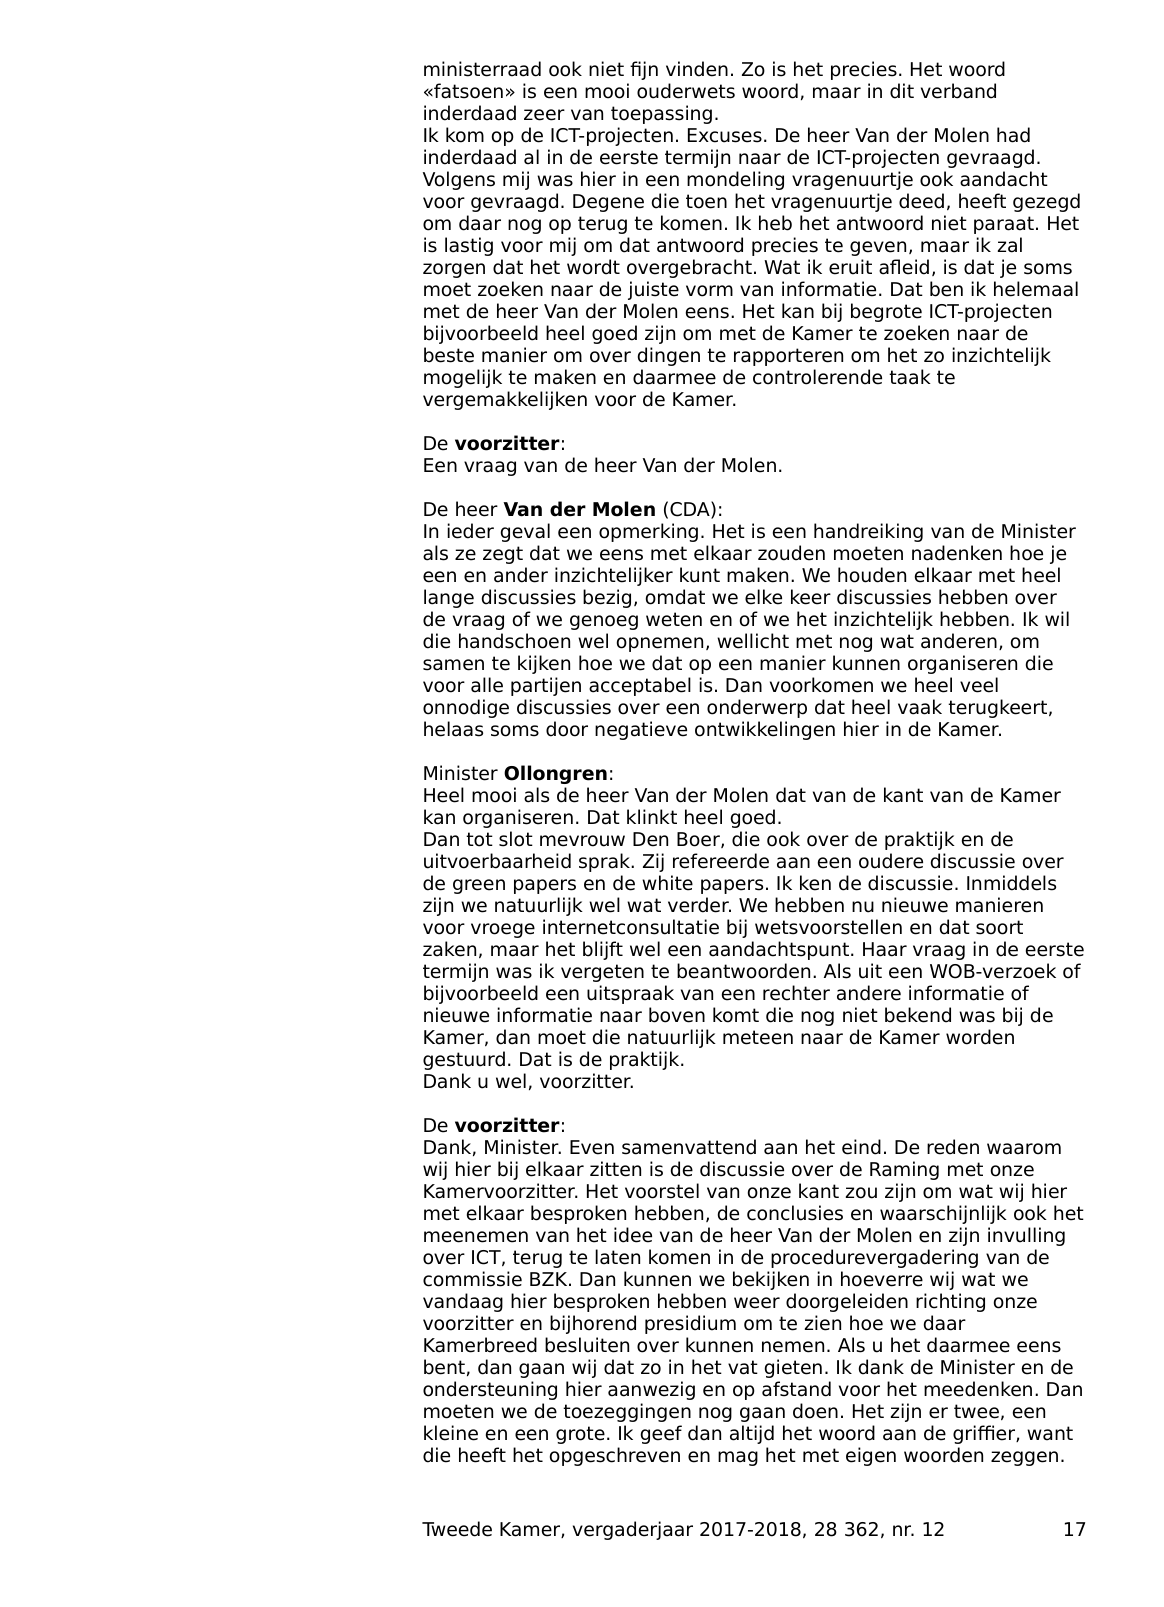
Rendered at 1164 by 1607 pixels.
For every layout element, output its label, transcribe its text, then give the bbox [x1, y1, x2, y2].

text Dank u wel, voorzitter. [422, 1071, 1087, 1093]
text In ieder geval een opmerking. Het is een handreiking van de Minister als ze zegt dat we eens met elkaar zouden moeten nadenken hoe je een en ander inzichtelijker kunt maken. We houden elkaar met heel lange discussies bezig, omdat we elke keer discussies hebben over de vraag of we genoeg weten en of we het inzichtelijk hebben. Ik wil die handschoen wel opnemen, wellicht met nog wat anderen, om samen te kijken hoe we dat op een manier kunnen organiseren die voor alle partijen acceptabel is. Dan voorkomen we heel veel onnodige discussies over een onderwerp dat heel vaak terugkeert, helaas soms door negatieve ontwikkelingen hier in de Kamer. [422, 521, 1087, 741]
text De voorzitter: [422, 1115, 1087, 1137]
text Dan tot slot mevrouw Den Boer, die ook over de praktijk en de uitvoerbaarheid sprak. Zij refereerde aan een oudere discussie over de green papers en de white papers. Ik ken de discussie. Inmiddels zijn we natuurlijk wel wat verder. We hebben nu nieuwe manieren voor vroege internetconsultatie bij wetsvoorstellen en dat soort zaken, maar het blijft wel een aandachtspunt. Haar vraag in de eerste termijn was ik vergeten te beantwoorden. Als uit een WOB-verzoek of bijvoorbeeld een uitspraak van een rechter andere informatie of nieuwe informatie naar boven komt die nog niet bekend was bij de Kamer, dan moet die natuurlijk meteen naar de Kamer worden gestuurd. Dat is de praktijk. [422, 829, 1087, 1071]
text Heel mooi als de heer Van der Molen dat van de kant van de Kamer kan organiseren. Dat klinkt heel goed. [422, 785, 1087, 829]
text Minister Ollongren: [422, 763, 1087, 785]
text De heer Van der Molen (CDA): [422, 499, 1087, 521]
text De voorzitter: [422, 433, 1087, 455]
text Dank, Minister. Even samenvattend aan het eind. De reden waarom wij hier bij elkaar zitten is de discussie over de Raming met onze Kamervoorzitter. Het voorstel van onze kant zou zijn om wat wij hier met elkaar besproken hebben, de conclusies en waarschijnlijk ook het meenemen van het idee van de heer Van der Molen en zijn invulling over ICT, terug te laten komen in de procedurevergadering van de commissie BZK. Dan kunnen we bekijken in hoeverre wij wat we vandaag hier besproken hebben weer doorgeleiden richting onze voorzitter en bijhorend presidium om te zien hoe we daar Kamerbreed besluiten over kunnen nemen. Als u het daarmee eens bent, dan gaan wij dat zo in het vat gieten. Ik dank de Minister en de ondersteuning hier aanwezig en op afstand voor het meedenken. Dan moeten we de toezeggingen nog gaan doen. Het zijn er twee, een kleine en een grote. Ik geef dan altijd het woord aan de griffier, want die heeft het opgeschreven en mag het met eigen woorden zeggen. [422, 1137, 1087, 1467]
text Ik kom op de ICT-projecten. Excuses. De heer Van der Molen had inderdaad al in de eerste termijn naar de ICT-projecten gevraagd. Volgens mij was hier in een mondeling vragenuurtje ook aandacht voor gevraagd. Degene die toen het vragenuurtje deed, heeft gezegd om daar nog op terug te komen. Ik heb het antwoord niet paraat. Het is lastig voor mij om dat antwoord precies te geven, maar ik zal zorgen dat het wordt overgebracht. Wat ik eruit afleid, is dat je soms moet zoeken naar de juiste vorm van informatie. Dat ben ik helemaal met de heer Van der Molen eens. Het kan bij begrote ICT-projecten bijvoorbeeld heel goed zijn om met de Kamer te zoeken naar de beste manier om over dingen te rapporteren om het zo inzichtelijk mogelijk te maken en daarmee de controlerende taak te vergemakkelijken voor de Kamer. [422, 125, 1087, 411]
text Een vraag van de heer Van der Molen. [422, 455, 1087, 477]
text ministerraad ook niet fijn vinden. Zo is het precies. Het woord «fatsoen» is een mooi ouderwets woord, maar in dit verband inderdaad zeer van toepassing. [422, 59, 1087, 125]
